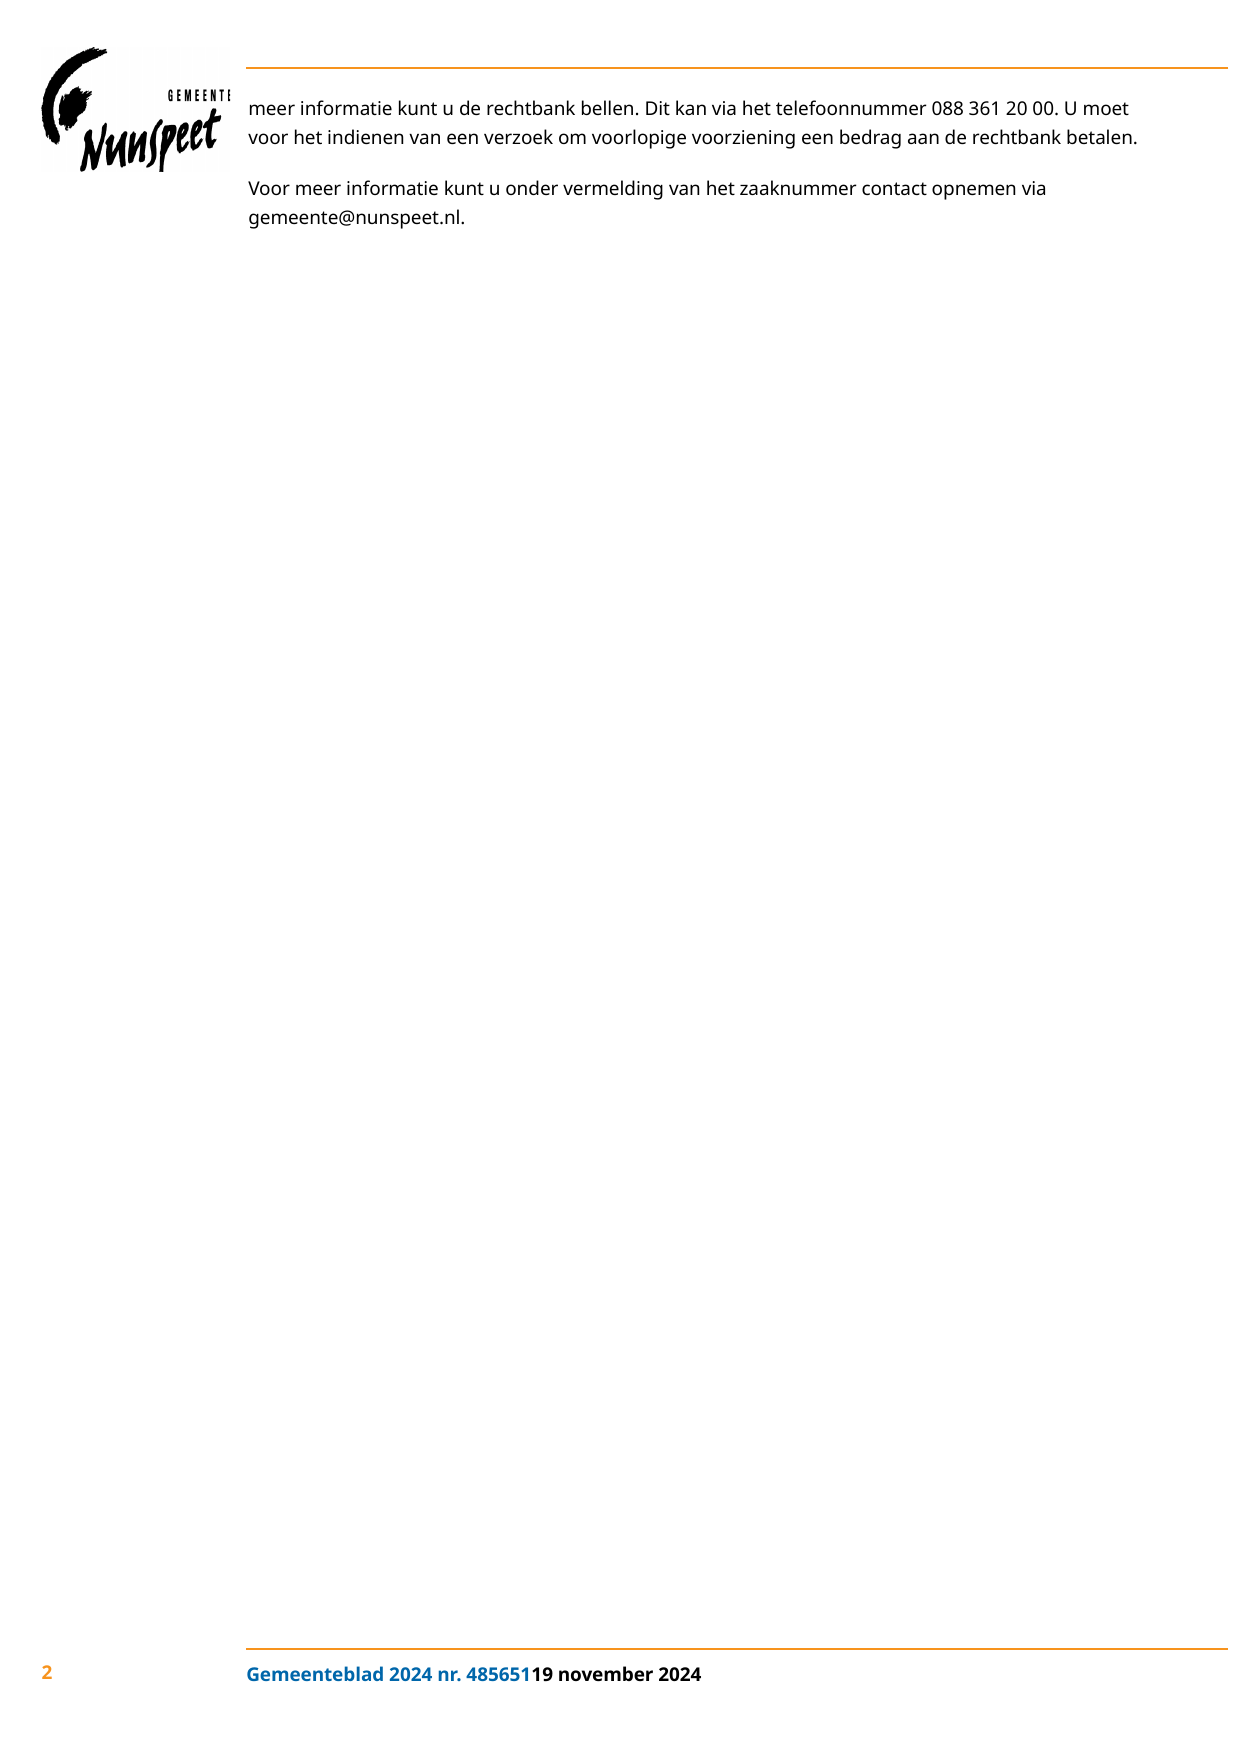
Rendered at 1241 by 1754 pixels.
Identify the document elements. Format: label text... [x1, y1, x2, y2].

picture [41, 47, 231, 172]
text Voor meer informatie kunt u onder vermelding van het zaaknummer contact opnemen via gemeente@nunspeet.nl. [248, 175, 1152, 230]
text meer informatie kunt u de rechtbank bellen. Dit kan via het telefoonnummer 088 361 20 00. U moet voor het indienen van een verzoek om voorlopige voorziening een bedrag aan de rechtbank betalen. [248, 95, 1152, 150]
